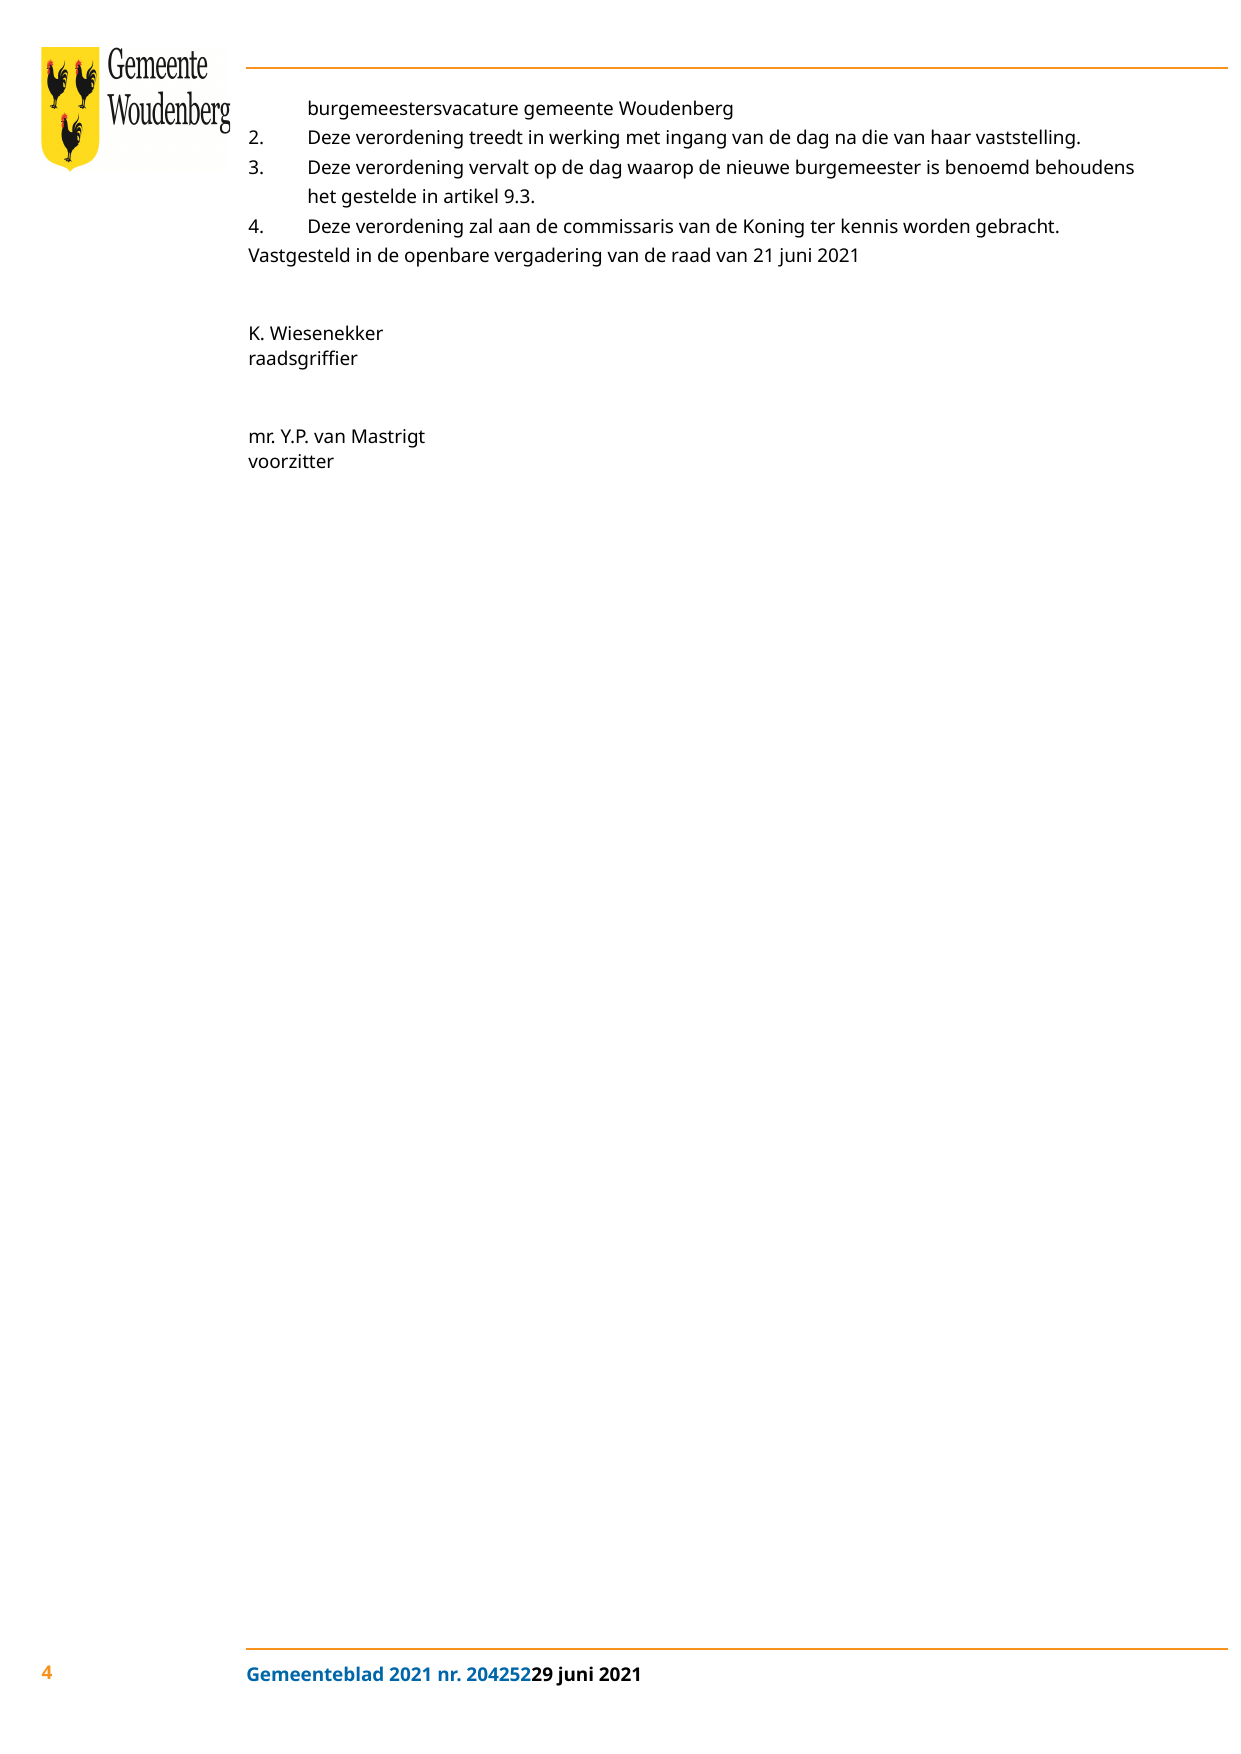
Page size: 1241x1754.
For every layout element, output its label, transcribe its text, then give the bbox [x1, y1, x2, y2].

text raadsgriffier [248, 346, 1152, 371]
list burgemeestersvacature gemeente Woudenberg [248, 95, 1152, 121]
list Deze verordening vervalt op de dag waarop de nieuwe burgemeester is benoemd behoudens het gestelde in artikel 9.3. [248, 154, 1152, 209]
text K. Wiesenekker [248, 320, 1152, 346]
picture [41, 47, 231, 172]
text mr. Y.P. van Mastrigt [248, 423, 1152, 448]
list Deze verordening treedt in werking met ingang van de dag na die van haar vaststelling. [248, 124, 1152, 150]
text voorzitter [248, 448, 1152, 474]
list Deze verordening zal aan de commissaris van de Koning ter kennis worden gebracht. [248, 213, 1152, 239]
text Vastgesteld in de openbare vergadering van de raad van 21 juni 2021 [248, 243, 1152, 268]
